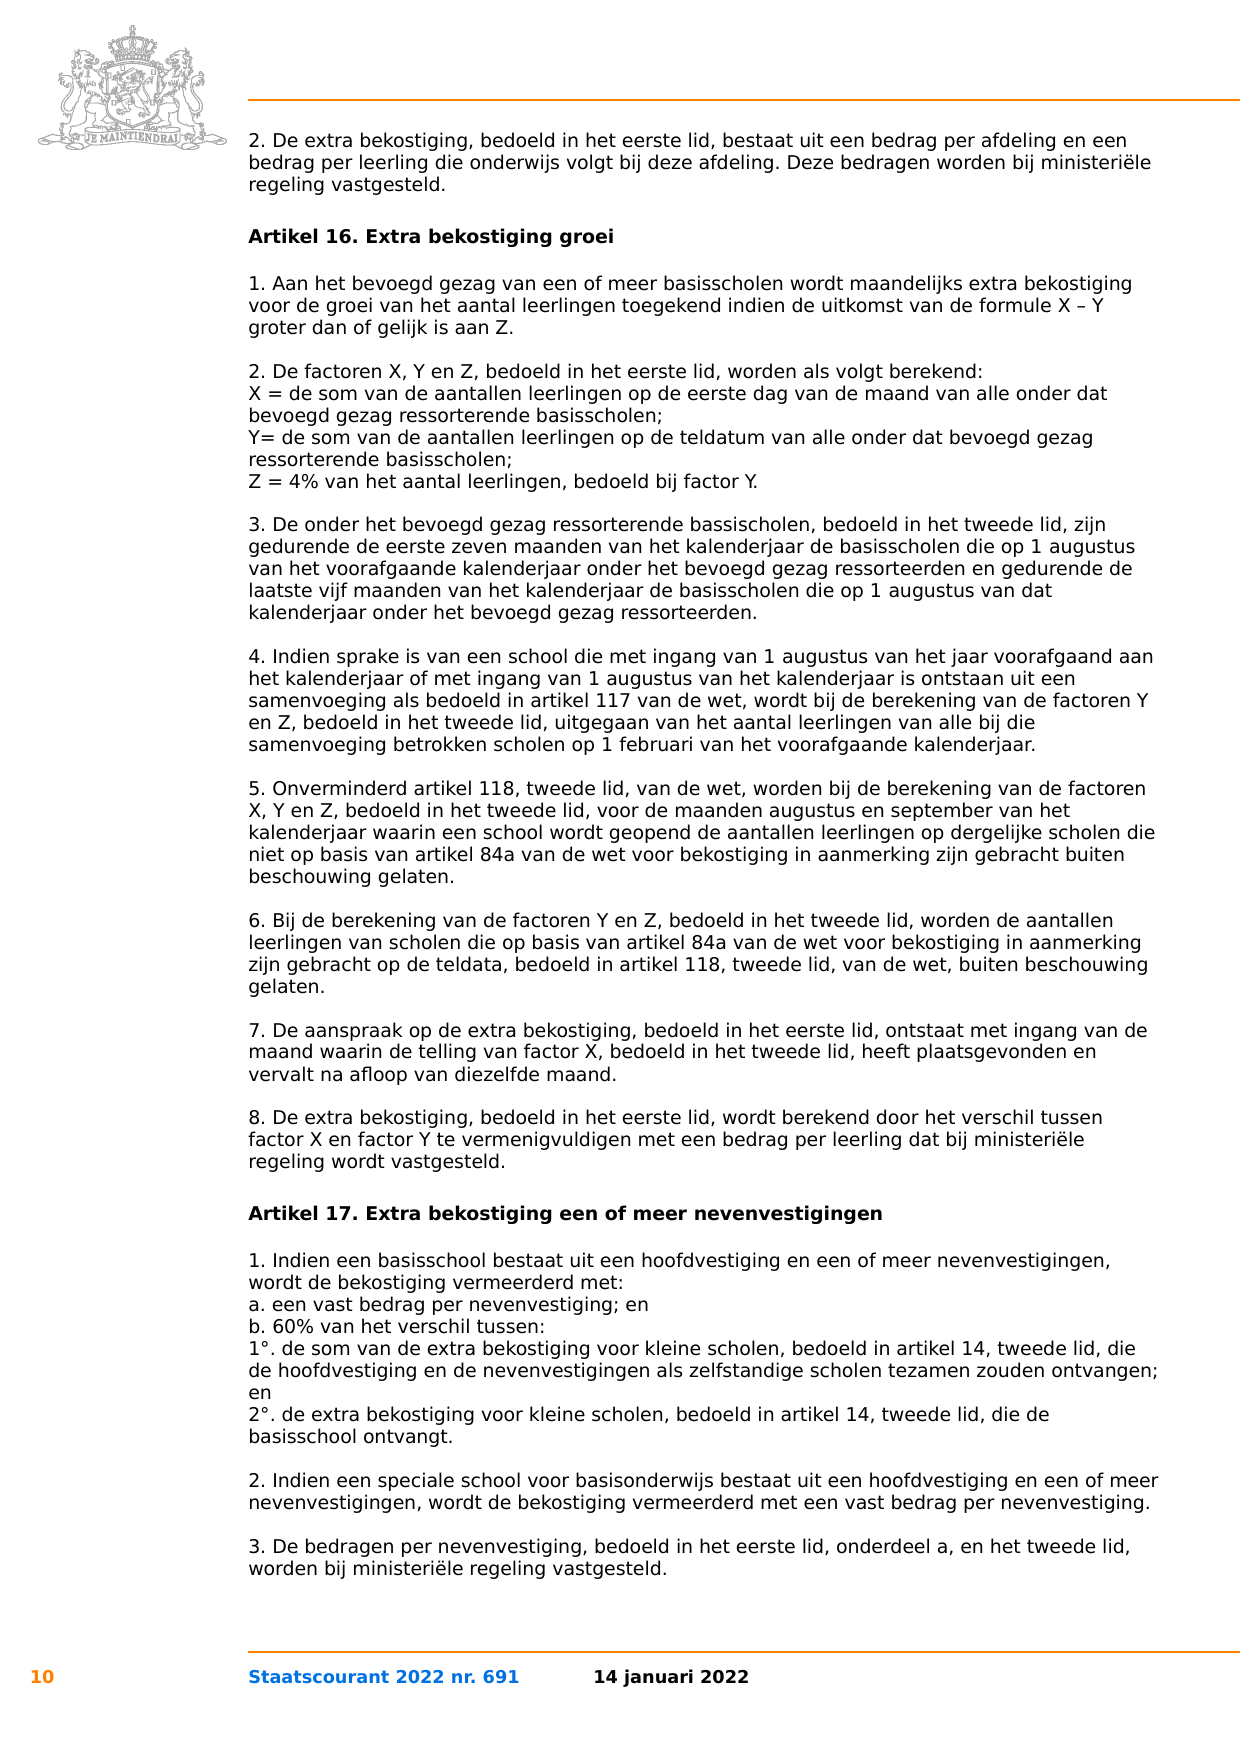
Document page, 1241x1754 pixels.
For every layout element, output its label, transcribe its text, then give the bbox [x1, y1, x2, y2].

text 1. Indien een basisschool bestaat uit een hoofdvestiging en een of meer nevenvestigingen, wordt de bekostiging vermeerderd met: [248, 1250, 1163, 1294]
text 6. Bij de berekening van de factoren Y en Z, bedoeld in het tweede lid, worden de aantallen leerlingen van scholen die op basis van artikel 84a van de wet voor bekostiging in aanmerking zijn gebracht op de teldata, bedoeld in artikel 118, tweede lid, van de wet, buiten beschouwing gelaten. [248, 910, 1163, 998]
text 8. De extra bekostiging, bedoeld in het eerste lid, wordt berekend door het verschil tussen factor X en factor Y te vermenigvuldigen met een bedrag per leerling dat bij ministeriële regeling wordt vastgesteld. [248, 1107, 1163, 1173]
text Z = 4% van het aantal leerlingen, bedoeld bij factor Y. [248, 471, 1163, 492]
text 1°. de som van de extra bekostiging voor kleine scholen, bedoeld in artikel 14, tweede lid, die de hoofdvestiging en de nevenvestigingen als zelfstandige scholen tezamen zouden ontvangen; en [248, 1338, 1163, 1404]
text 2. De extra bekostiging, bedoeld in het eerste lid, bestaat uit een bedrag per afdeling en een bedrag per leerling die onderwijs volgt bij deze afdeling. Deze bedragen worden bij ministeriële regeling vastgesteld. [248, 130, 1163, 196]
text 7. De aanspraak op de extra bekostiging, bedoeld in het eerste lid, ontstaat met ingang van de maand waarin de telling van factor X, bedoeld in het tweede lid, heeft plaatsgevonden en vervalt na afloop van diezelfde maand. [248, 1019, 1163, 1085]
text 4. Indien sprake is van een school die met ingang van 1 augustus van het jaar voorafgaand aan het kalenderjaar of met ingang van 1 augustus van het kalenderjaar is ontstaan uit een samenvoeging als bedoeld in artikel 117 van de wet, wordt bij de berekening van de factoren Y en Z, bedoeld in het tweede lid, uitgegaan van het aantal leerlingen van alle bij die samenvoeging betrokken scholen op 1 februari van het voorafgaande kalenderjaar. [248, 646, 1163, 756]
text X = de som van de aantallen leerlingen op de eerste dag van de maand van alle onder dat bevoegd gezag ressorterende basisscholen; [248, 383, 1163, 427]
text 3. De bedragen per nevenvestiging, bedoeld in het eerste lid, onderdeel a, en het tweede lid, worden bij ministeriële regeling vastgesteld. [248, 1536, 1163, 1580]
text 2. Indien een speciale school voor basisonderwijs bestaat uit een hoofdvestiging en een of meer nevenvestigingen, wordt de bekostiging vermeerderd met een vast bedrag per nevenvestiging. [248, 1470, 1163, 1514]
text 1. Aan het bevoegd gezag van een of meer basisscholen wordt maandelijks extra bekostiging voor de groei van het aantal leerlingen toegekend indien de uitkomst van de formule X – Y groter dan of gelijk is aan Z. [248, 273, 1163, 339]
picture [38, 25, 227, 150]
text 5. Onverminderd artikel 118, tweede lid, van de wet, worden bij de berekening van de factoren X, Y en Z, bedoeld in het tweede lid, voor de maanden augustus en september van het kalenderjaar waarin een school wordt geopend de aantallen leerlingen op dergelijke scholen die niet op basis van artikel 84a van de wet voor bekostiging in aanmerking zijn gebracht buiten beschouwing gelaten. [248, 778, 1163, 888]
text a. een vast bedrag per nevenvestiging; en [248, 1294, 1163, 1316]
text Y= de som van de aantallen leerlingen op de teldatum van alle onder dat bevoegd gezag ressorterende basisscholen; [248, 427, 1163, 471]
text 2. De factoren X, Y en Z, bedoeld in het eerste lid, worden als volgt berekend: [248, 361, 1163, 383]
text b. 60% van het verschil tussen: [248, 1316, 1163, 1338]
subtitle Artikel 17. Extra bekostiging een of meer nevenvestigingen [248, 1203, 1163, 1225]
text 2°. de extra bekostiging voor kleine scholen, bedoeld in artikel 14, tweede lid, die de basisschool ontvangt. [248, 1404, 1163, 1448]
text 3. De onder het bevoegd gezag ressorterende bassischolen, bedoeld in het tweede lid, zijn gedurende de eerste zeven maanden van het kalenderjaar de basisscholen die op 1 augustus van het voorafgaande kalenderjaar onder het bevoegd gezag ressorteerden en gedurende de laatste vijf maanden van het kalenderjaar de basisscholen die op 1 augustus van dat kalenderjaar onder het bevoegd gezag ressorteerden. [248, 514, 1163, 624]
subtitle Artikel 16. Extra bekostiging groei [248, 226, 1163, 248]
